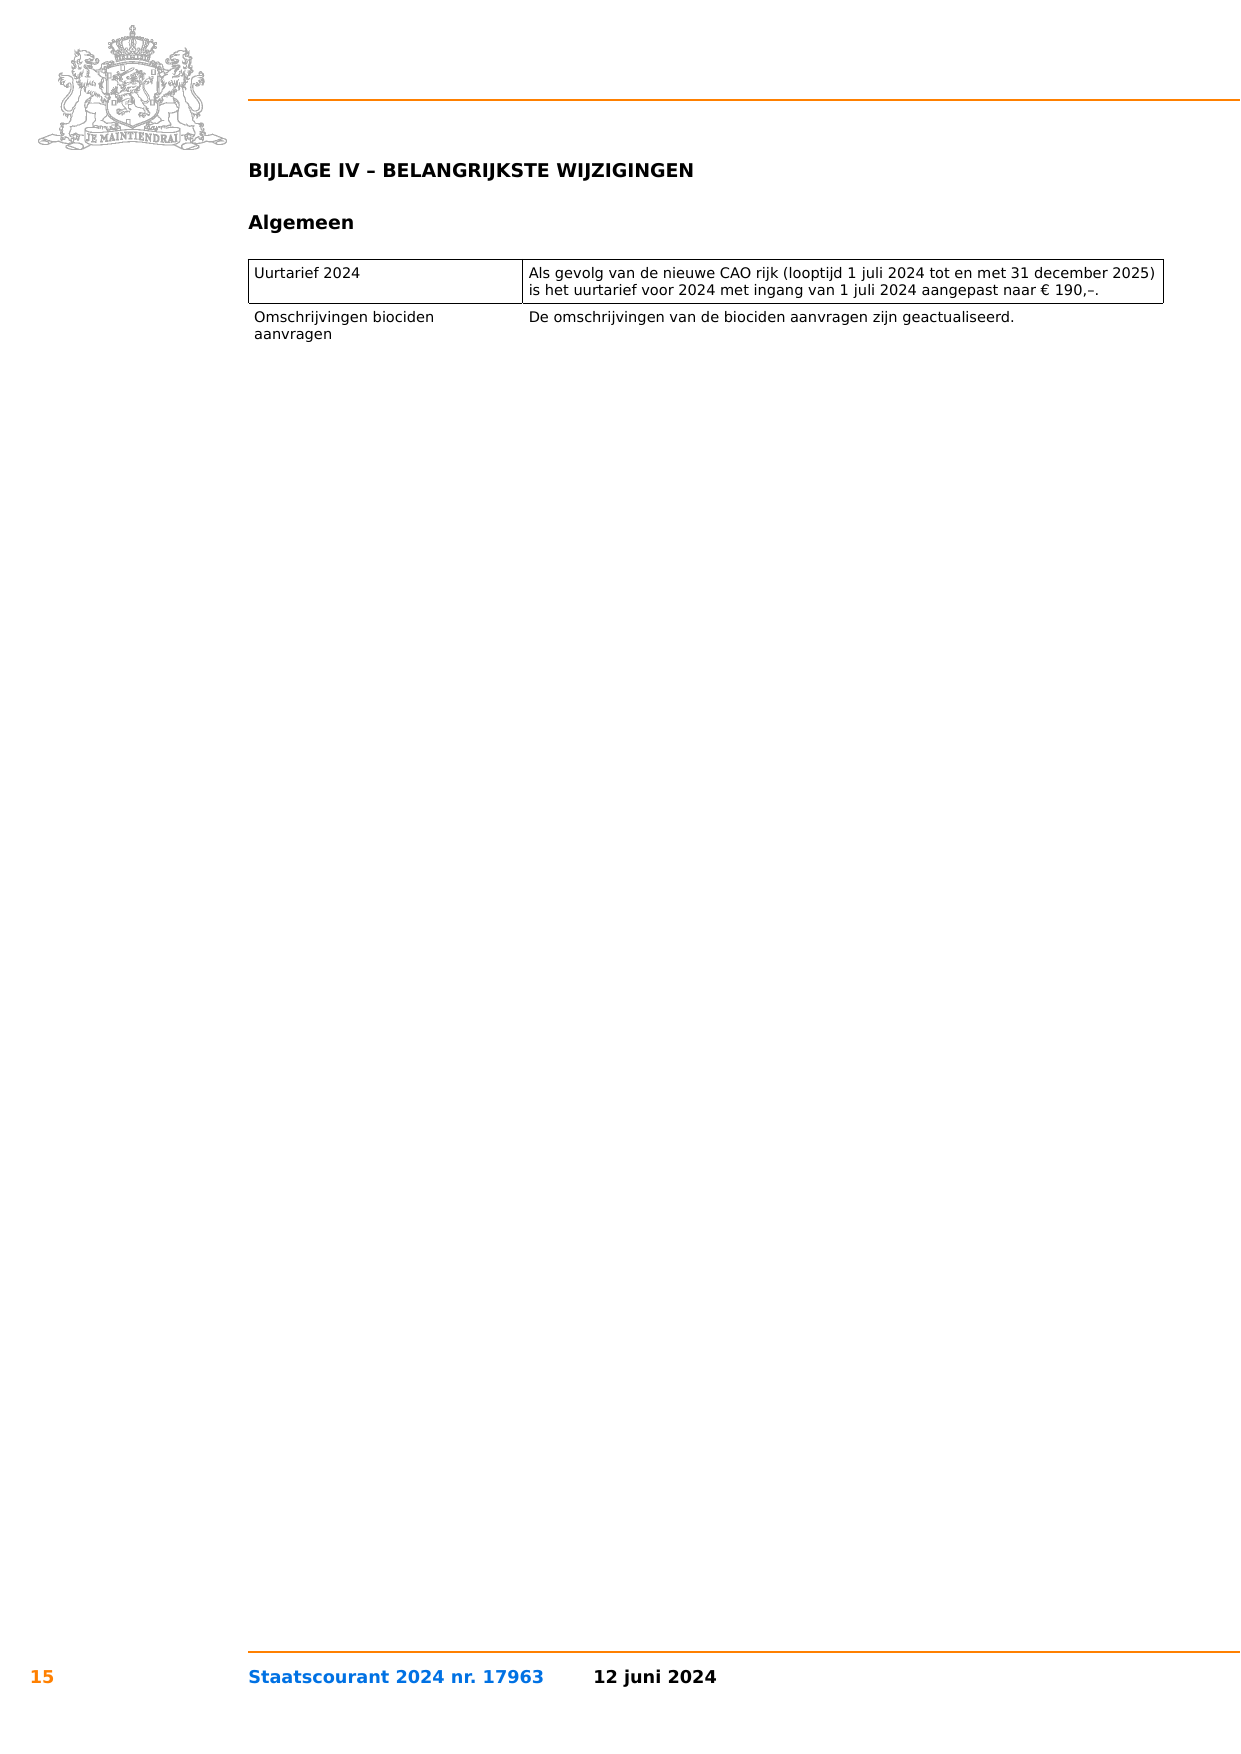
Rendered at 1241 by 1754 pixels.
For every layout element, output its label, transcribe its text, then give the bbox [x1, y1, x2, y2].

table_cell Omschrijvingen biociden aanvragen [249, 304, 522, 348]
table_cell De omschrijvingen van de biociden aanvragen zijn geactualiseerd. [523, 304, 1163, 348]
subtitle BIJLAGE IV – BELANGRIJKSTE WIJZIGINGEN [248, 160, 1163, 182]
table_header Als gevolg van de nieuwe CAO rijk (looptijd 1 juli 2024 tot en met 31 december 2025) is het uurtarief voor 2024 met ingang van 1 juli 2024 aangepast naar € 190,–. [523, 260, 1163, 303]
table_header Uurtarief 2024 [249, 260, 522, 303]
picture [38, 25, 227, 150]
subtitle Algemeen [248, 212, 1163, 234]
